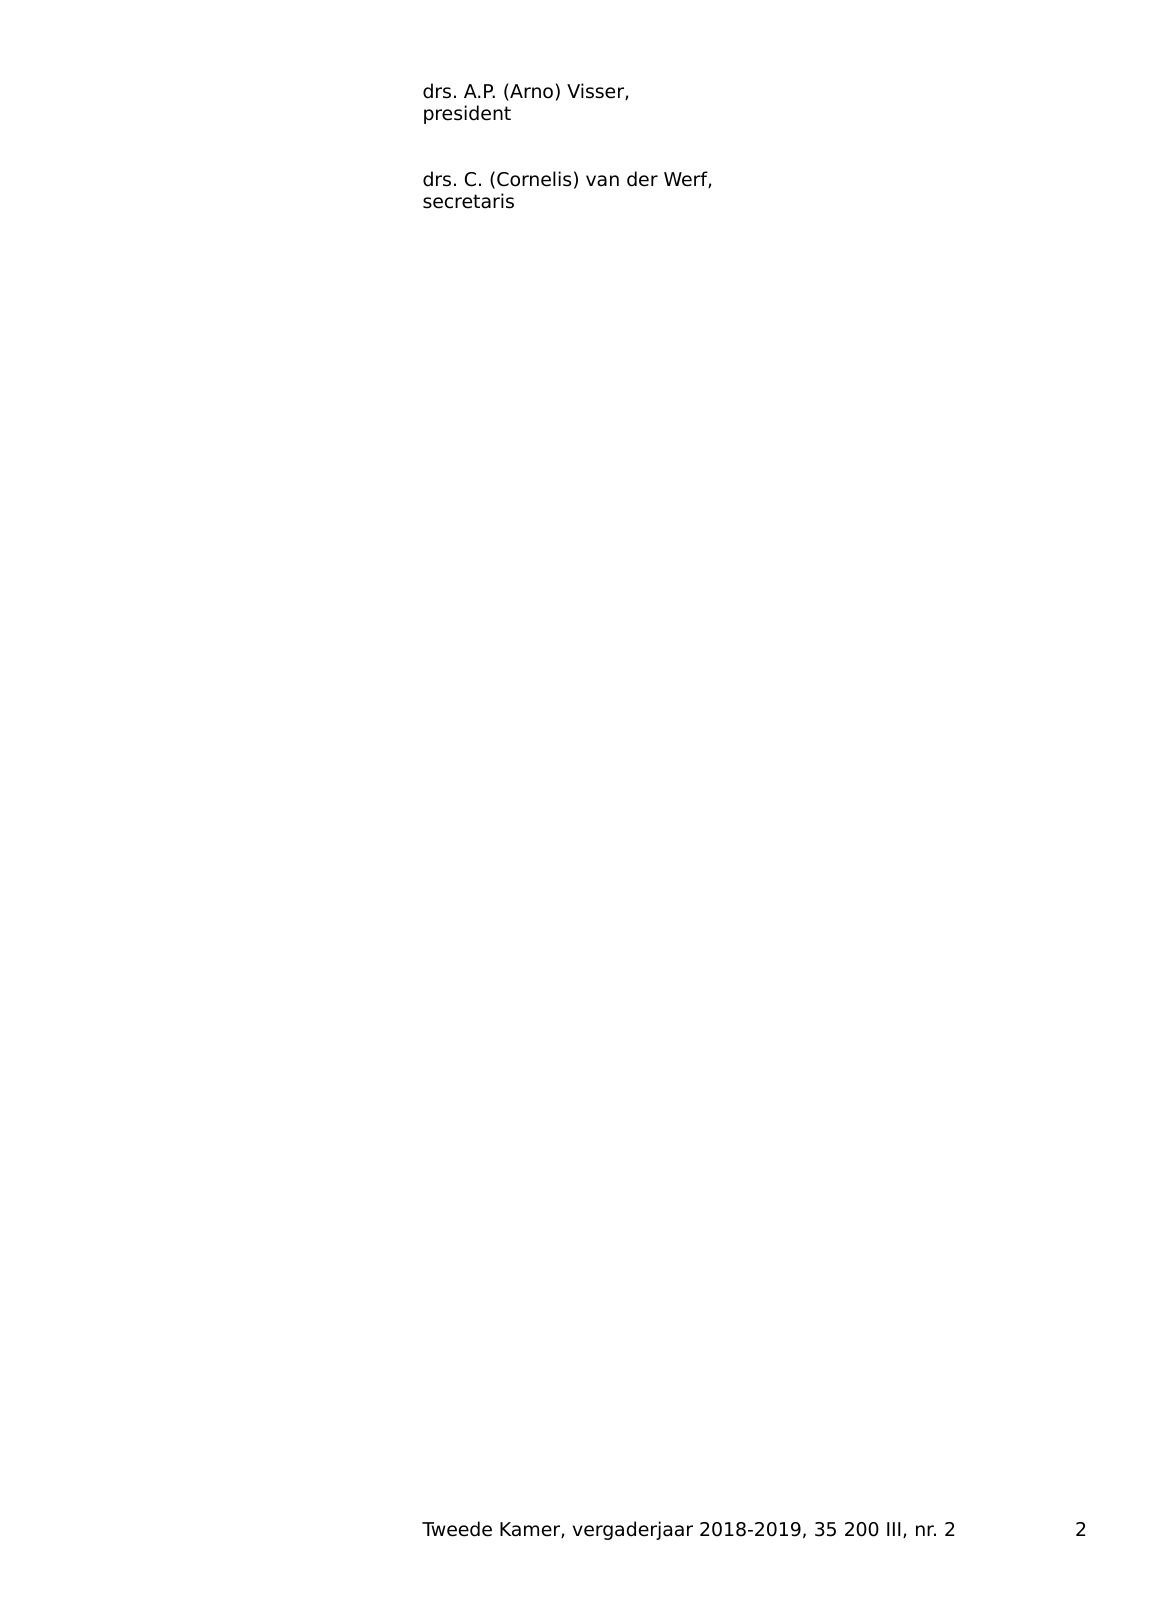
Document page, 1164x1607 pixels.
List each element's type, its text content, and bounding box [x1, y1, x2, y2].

text drs. A.P. (Arno) Visser, president [422, 59, 1087, 125]
text drs. C. (Cornelis) van der Werf, secretaris [422, 147, 1087, 213]
